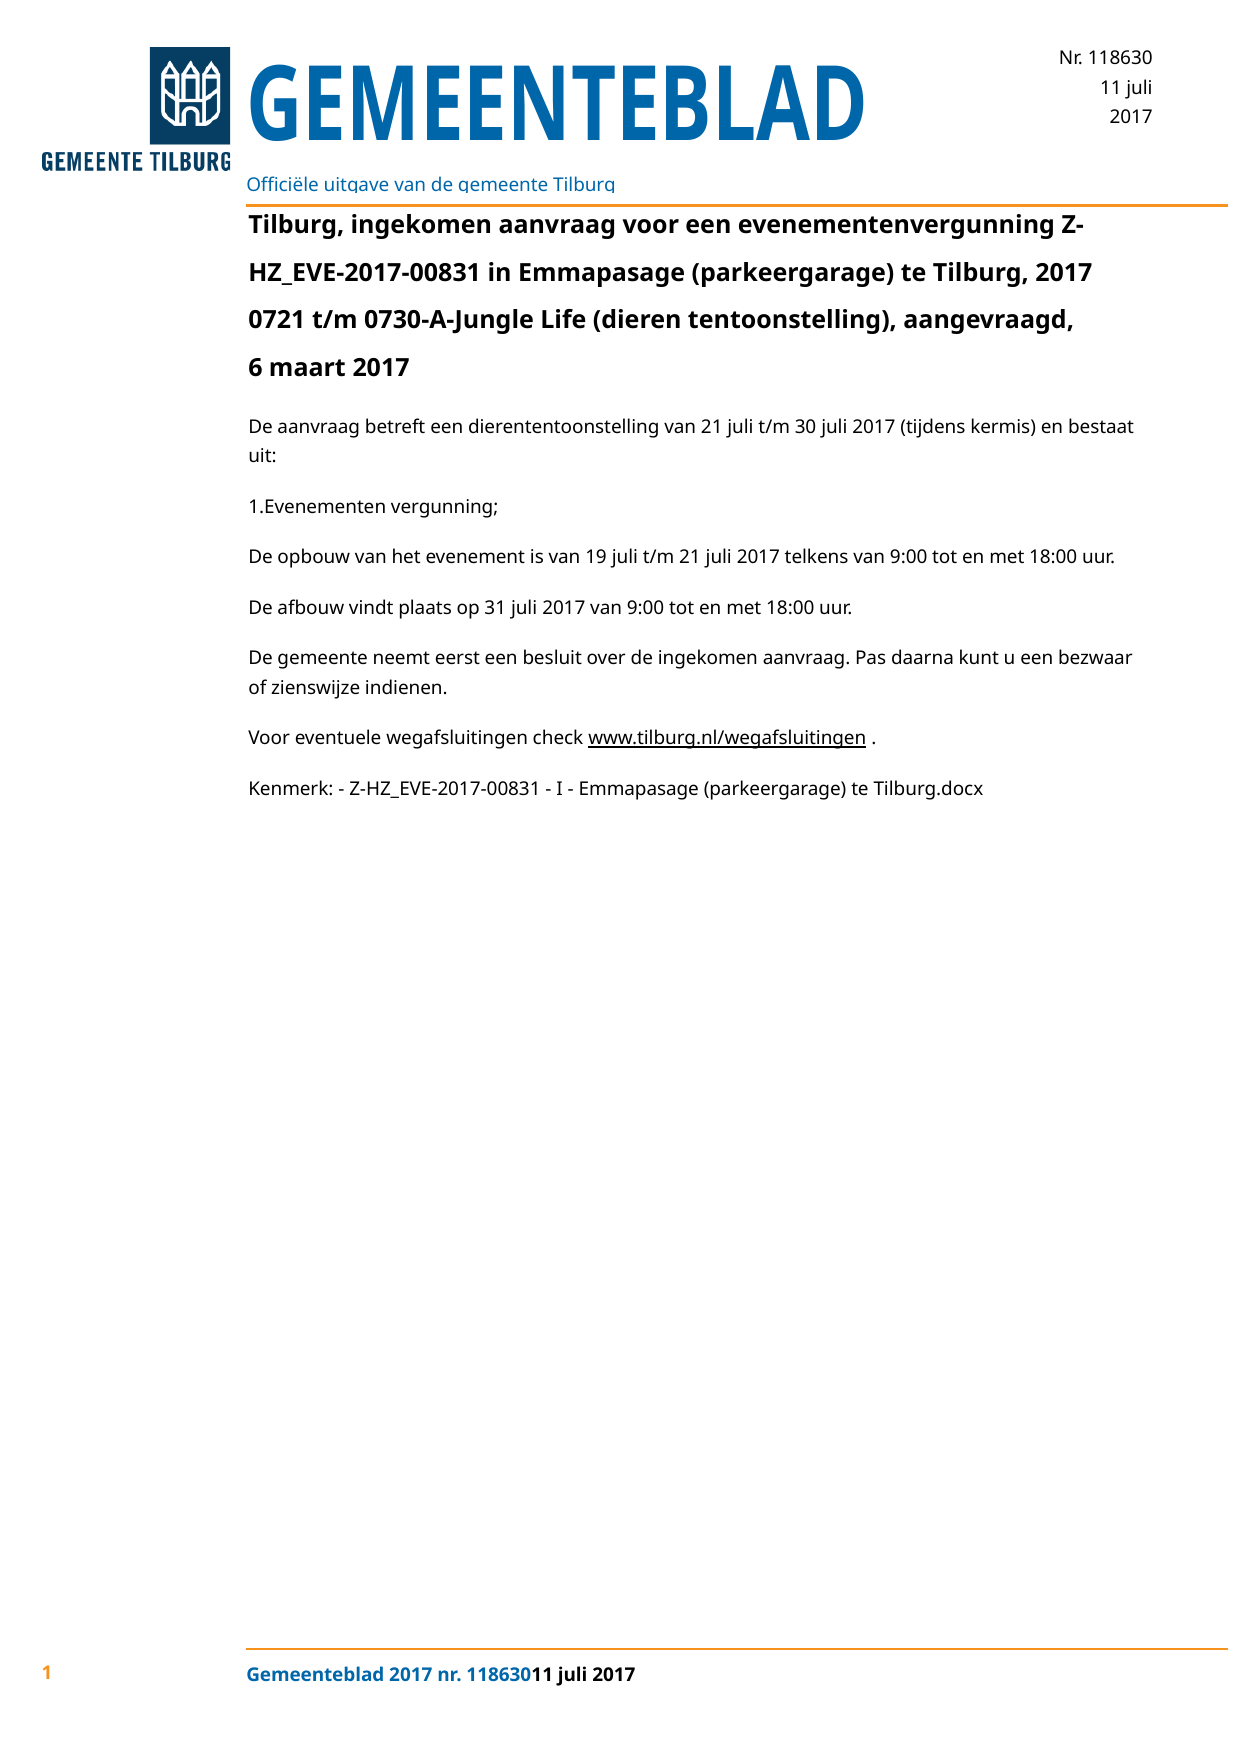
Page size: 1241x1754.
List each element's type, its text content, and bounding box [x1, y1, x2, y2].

text De gemeente neemt eerst een besluit over de ingekomen aanvraag. Pas daarna kunt u een bezwaar of zienswijze indienen. [248, 644, 1152, 700]
text Kenmerk: - Z-HZ_EVE-2017-00831 - I - Emmapasage (parkeergarage) te Tilburg.docx [248, 775, 1152, 801]
text De afbouw vindt plaats op 31 juli 2017 van 9:00 tot en met 18:00 uur. [248, 594, 1152, 620]
picture [41, 47, 231, 172]
text Tilburg, ingekomen aanvraag voor een evenementenvergunning Z-HZ_EVE-2017-00831 in Emmapasage (parkeergarage) te Tilburg, 2017 0721 t/m 0730-A-Jungle Life (dieren tentoonstelling), aangevraagd, 6 maart 2017 [248, 207, 1152, 384]
text 1.Evenementen vergunning; [248, 493, 1152, 519]
text Voor eventuele wegafsluitingen check www.tilburg.nl/wegafsluitingen . [248, 724, 1152, 750]
text De aanvraag betreft een dierententoonstelling van 21 juli t/m 30 juli 2017 (tijdens kermis) en bestaat uit: [248, 413, 1152, 468]
text De opbouw van het evenement is van 19 juli t/m 21 juli 2017 telkens van 9:00 tot en met 18:00 uur. [248, 543, 1152, 569]
